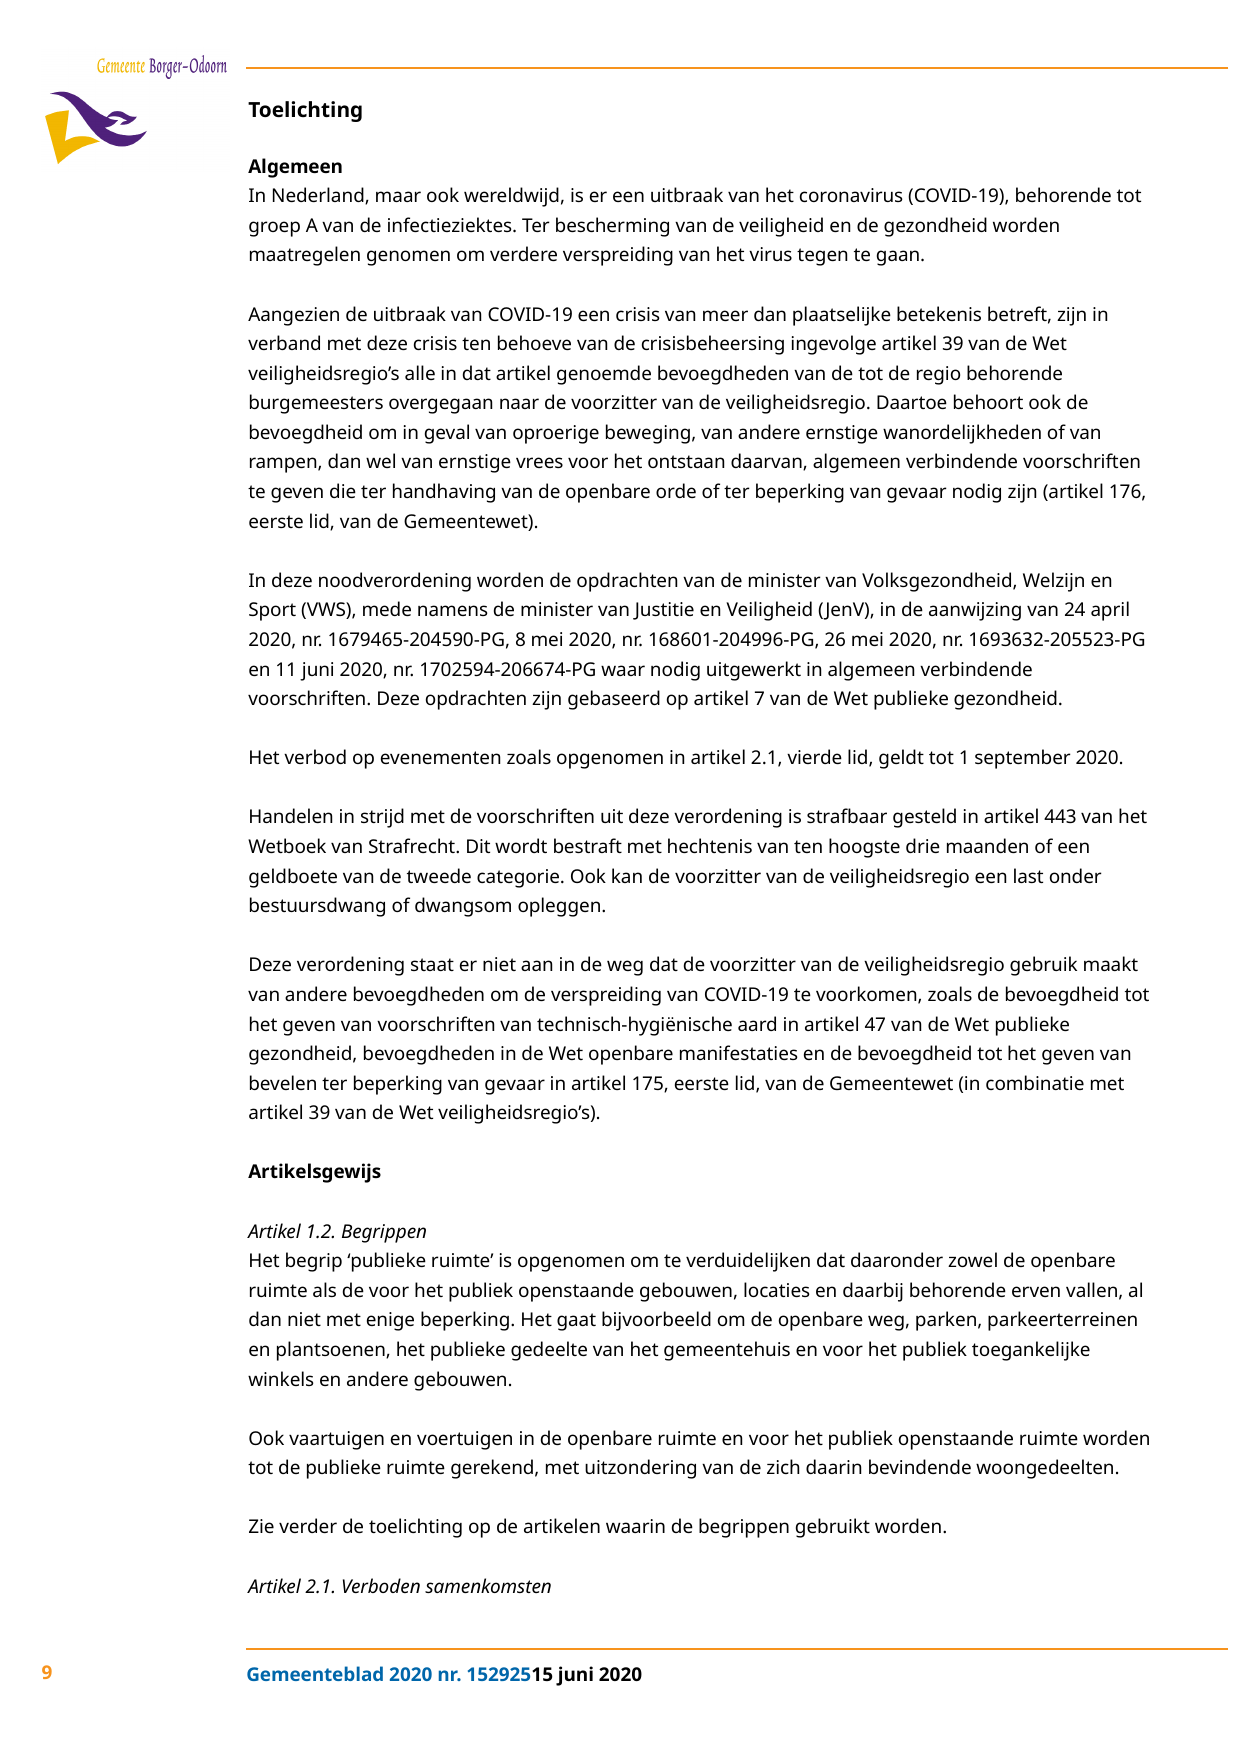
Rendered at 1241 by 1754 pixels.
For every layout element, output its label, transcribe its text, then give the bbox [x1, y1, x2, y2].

text In deze noodverordening worden de opdrachten van de minister van Volksgezondheid, Welzijn en Sport (VWS), mede namens de minister van Justitie en Veiligheid (JenV), in de aanwijzing van 24 april 2020, nr. 1679465-204590-PG, 8 mei 2020, nr. 168601-204996-PG, 26 mei 2020, nr. 1693632-205523-PG en 11 juni 2020, nr. 1702594-206674-PG waar nodig uitgewerkt in algemeen verbindende voorschriften. Deze opdrachten zijn gebaseerd op artikel 7 van de Wet publieke gezondheid. [248, 567, 1152, 711]
text Artikelsgewijs [248, 1159, 1152, 1184]
text Deze verordening staat er niet aan in de weg dat de voorzitter van de veiligheidsregio gebruik maakt van andere bevoegdheden om de verspreiding van COVID-19 te voorkomen, zoals de bevoegdheid tot het geven van voorschriften van technisch-hygiënische aard in artikel 47 van de Wet publieke gezondheid, bevoegdheden in de Wet openbare manifestaties en de bevoegdheid tot het geven van bevelen ter beperking van gevaar in artikel 175, eerste lid, van de Gemeentewet (in combinatie met artikel 39 van de Wet veiligheidsregio’s). [248, 952, 1152, 1125]
text In Nederland, maar ook wereldwijd, is er een uitbraak van het coronavirus (COVID-19), behorende tot groep A van de infectieziektes. Ter bescherming van de veiligheid en de gezondheid worden maatregelen genomen om verdere verspreiding van het virus tegen te gaan. [248, 182, 1152, 267]
text Ook vaartuigen en voertuigen in de openbare ruimte en voor het publiek openstaande ruimte worden tot de publieke ruimte gerekend, met uitzondering van de zich daarin bevindende woongedeelten. [248, 1425, 1152, 1480]
text Algemeen [248, 153, 1152, 179]
text Zie verder de toelichting op de artikelen waarin de begrippen gebruikt worden. [248, 1514, 1152, 1539]
text Handelen in strijd met de voorschriften uit deze verordening is strafbaar gesteld in artikel 443 van het Wetboek van Strafrecht. Dit wordt bestraft met hechtenis van ten hoogste drie maanden of een geldboete van de tweede categorie. Ook kan de voorzitter van de veiligheidsregio een last onder bestuursdwang of dwangsom opleggen. [248, 804, 1152, 918]
text Artikel 2.1. Verboden samenkomsten [248, 1573, 1152, 1599]
text Het verbod op evenementen zoals opgenomen in artikel 2.1, vierde lid, geldt tot 1 september 2020. [248, 744, 1152, 770]
text Toelichting [248, 95, 1152, 123]
text Aangezien de uitbraak van COVID-19 een crisis van meer dan plaatselijke betekenis betreft, zijn in verband met deze crisis ten behoeve van de crisisbeheersing ingevolge artikel 39 van de Wet veiligheidsregio’s alle in dat artikel genoemde bevoegdheden van de tot de regio behorende burgemeesters overgegaan naar de voorzitter van de veiligheidsregio. Daartoe behoort ook de bevoegdheid om in geval van oproerige beweging, van andere ernstige wanordelijkheden of van rampen, dan wel van ernstige vrees voor het ontstaan daarvan, algemeen verbindende voorschriften te geven die ter handhaving van de openbare orde of ter beperking van gevaar nodig zijn (artikel 176, eerste lid, van de Gemeentewet). [248, 301, 1152, 534]
text Artikel 1.2. Begrippen [248, 1218, 1152, 1244]
text Het begrip ‘publieke ruimte’ is opgenomen om te verduidelijken dat daaronder zowel de openbare ruimte als de voor het publiek openstaande gebouwen, locaties en daarbij behorende erven vallen, al dan niet met enige beperking. Het gaat bijvoorbeeld om de openbare weg, parken, parkeerterreinen en plantsoenen, het publieke gedeelte van het gemeentehuis en voor het publiek toegankelijke winkels en andere gebouwen. [248, 1247, 1152, 1392]
picture [41, 47, 231, 172]
